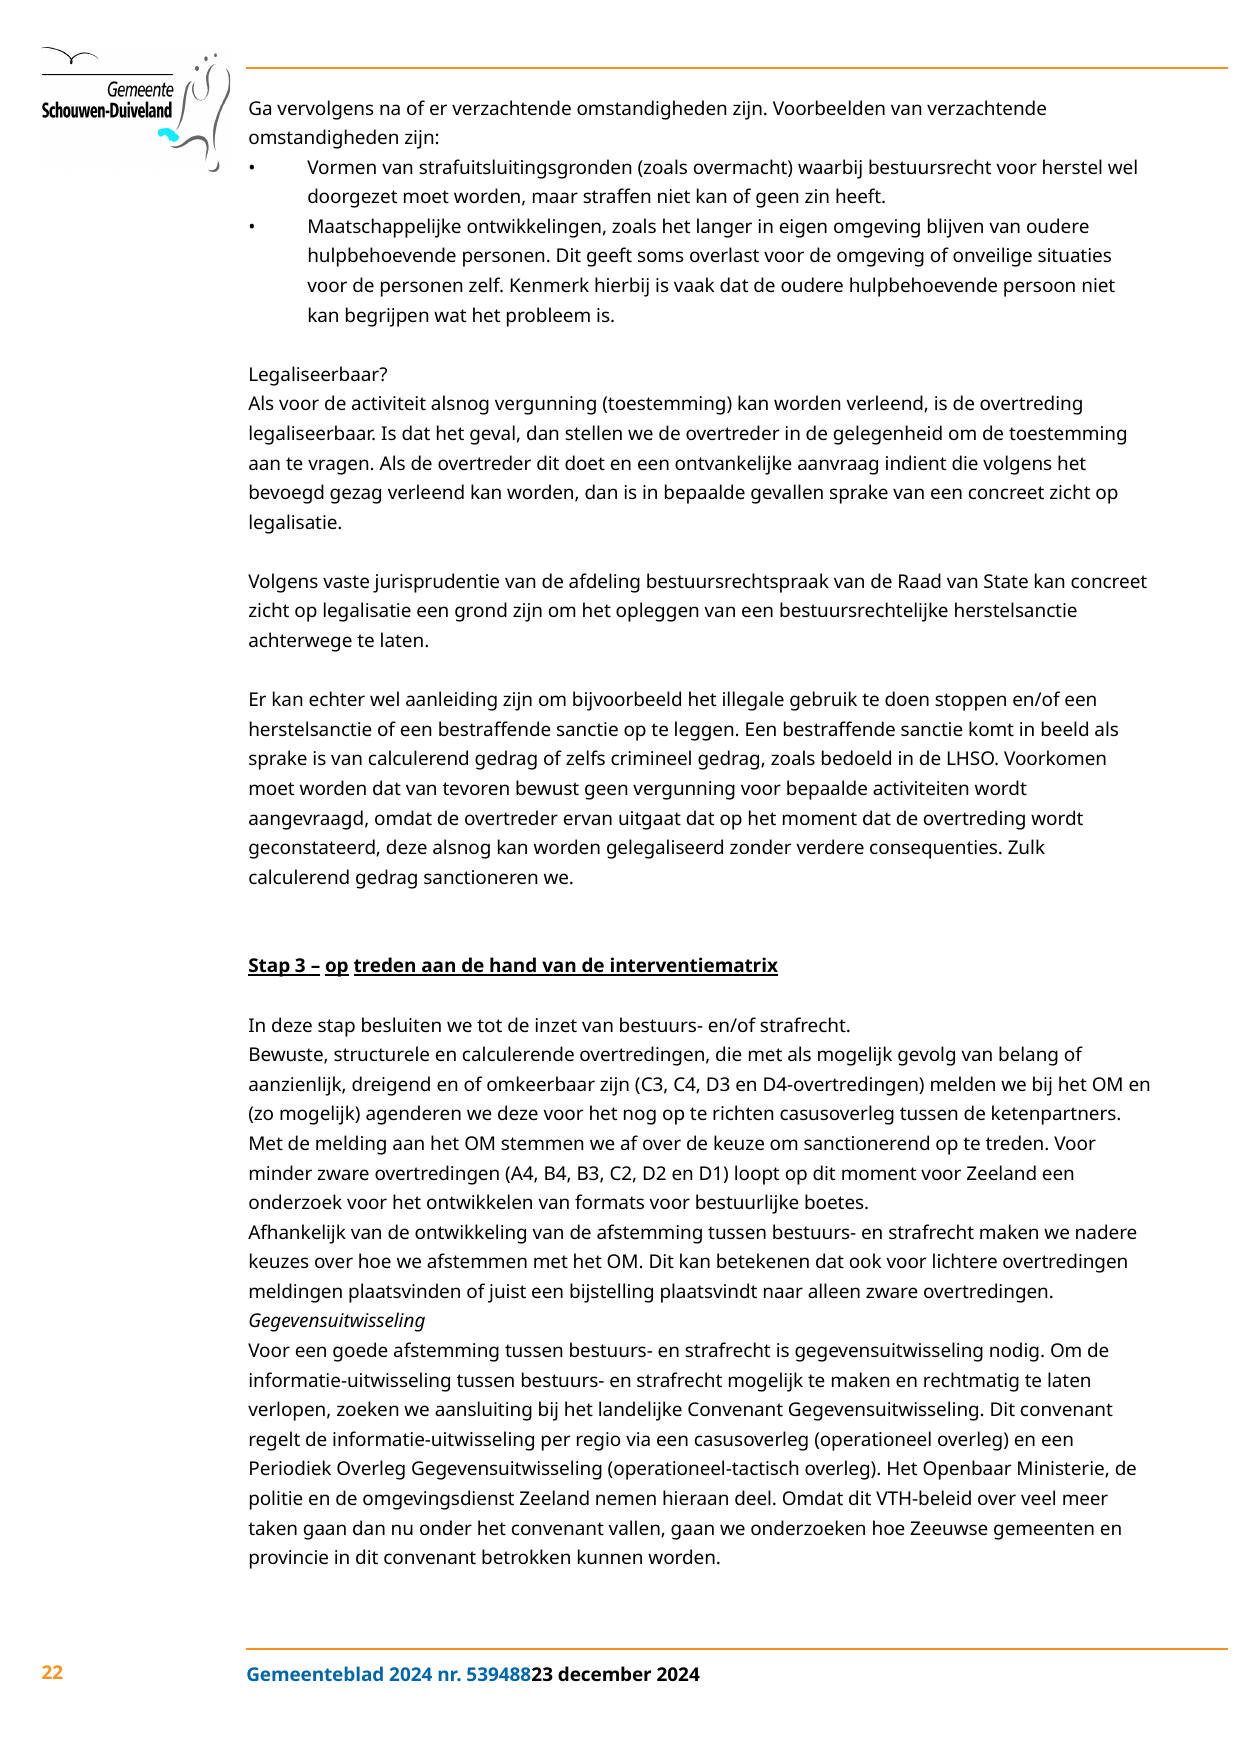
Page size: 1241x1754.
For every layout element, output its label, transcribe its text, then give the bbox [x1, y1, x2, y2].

list Vormen van strafuitsluitingsgronden (zoals overmacht) waarbij bestuursrecht voor herstel wel doorgezet moet worden, maar straffen niet kan of geen zin heeft. [248, 154, 1152, 209]
list Maatschappelijke ontwikkelingen, zoals het langer in eigen omgeving blijven van oudere hulpbehoevende personen. Dit geeft soms overlast voor de omgeving of onveilige situaties voor de personen zelf. Kenmerk hierbij is vaak dat de oudere hulpbehoevende persoon niet kan begrijpen wat het probleem is. [248, 213, 1152, 328]
text Legaliseerbaar? [248, 361, 1152, 387]
text Voor een goede afstemming tussen bestuurs- en strafrecht is gegevensuitwisseling nodig. Om de informatie-uitwisseling tussen bestuurs- en strafrecht mogelijk te maken en rechtmatig te laten verlopen, zoeken we aansluiting bij het landelijke Convenant Gegevensuitwisseling. Dit convenant regelt de informatie-uitwisseling per regio via een casusoverleg (operationeel overleg) en een Periodiek Overleg Gegevensuitwisseling (operationeel-tactisch overleg). Het Openbaar Ministerie, de politie en de omgevingsdienst Zeeland nemen hieraan deel. Omdat dit VTH-beleid over veel meer taken gaan dan nu onder het convenant vallen, gaan we onderzoeken hoe Zeeuwse gemeenten en provincie in dit convenant betrokken kunnen worden. [248, 1337, 1152, 1570]
text Er kan echter wel aanleiding zijn om bijvoorbeeld het illegale gebruik te doen stoppen en/of een herstelsanctie of een bestraffende sanctie op te leggen. Een bestraffende sanctie komt in beeld als sprake is van calculerend gedrag of zelfs crimineel gedrag, zoals bedoeld in de LHSO. Voorkomen moet worden dat van tevoren bewust geen vergunning voor bepaalde activiteiten wordt aangevraagd, omdat de overtreder ervan uitgaat dat op het moment dat de overtreding wordt geconstateerd, deze alsnog kan worden gelegaliseerd zonder verdere consequenties. Zulk calculerend gedrag sanctioneren we. [248, 686, 1152, 890]
text Ga vervolgens na of er verzachtende omstandigheden zijn. Voorbeelden van verzachtende omstandigheden zijn: [248, 95, 1152, 150]
text Als voor de activiteit alsnog vergunning (toestemming) kan worden verleend, is de overtreding legaliseerbaar. Is dat het geval, dan stellen we de overtreder in de gelegenheid om de toestemming aan te vragen. Als de overtreder dit doet en een ontvankelijke aanvraag indient die volgens het bevoegd gezag verleend kan worden, dan is in bepaalde gevallen sprake van een concreet zicht op legalisatie. [248, 391, 1152, 535]
text Volgens vaste jurisprudentie van de afdeling bestuursrechtspraak van de Raad van State kan concreet zicht op legalisatie een grond zijn om het opleggen van een bestuursrechtelijke herstelsanctie achterwege te laten. [248, 568, 1152, 653]
text Gegevensuitwisseling [248, 1308, 1152, 1333]
text Afhankelijk van de ontwikkeling van de afstemming tussen bestuurs- en strafrecht maken we nadere keuzes over hoe we afstemmen met het OM. Dit kan betekenen dat ook voor lichtere overtredingen meldingen plaatsvinden of juist een bijstelling plaatsvindt naar alleen zware overtredingen. [248, 1219, 1152, 1304]
text Bewuste, structurele en calculerende overtredingen, die met als mogelijk gevolg van belang of aanzienlijk, dreigend en of omkeerbaar zijn (C3, C4, D3 en D4-overtredingen) melden we bij het OM en (zo mogelijk) agenderen we deze voor het nog op te richten casusoverleg tussen de ketenpartners. Met de melding aan het OM stemmen we af over de keuze om sanctionerend op te treden. Voor minder zware overtredingen (A4, B4, B3, C2, D2 en D1) loopt op dit moment voor Zeeland een onderzoek voor het ontwikkelen van formats voor bestuurlijke boetes. [248, 1041, 1152, 1215]
text Stap 3 – op treden aan de hand van de interventiematrix [248, 953, 1152, 978]
text In deze stap besluiten we tot de inzet van bestuurs- en/of strafrecht. [248, 1012, 1152, 1038]
picture [41, 47, 231, 172]
